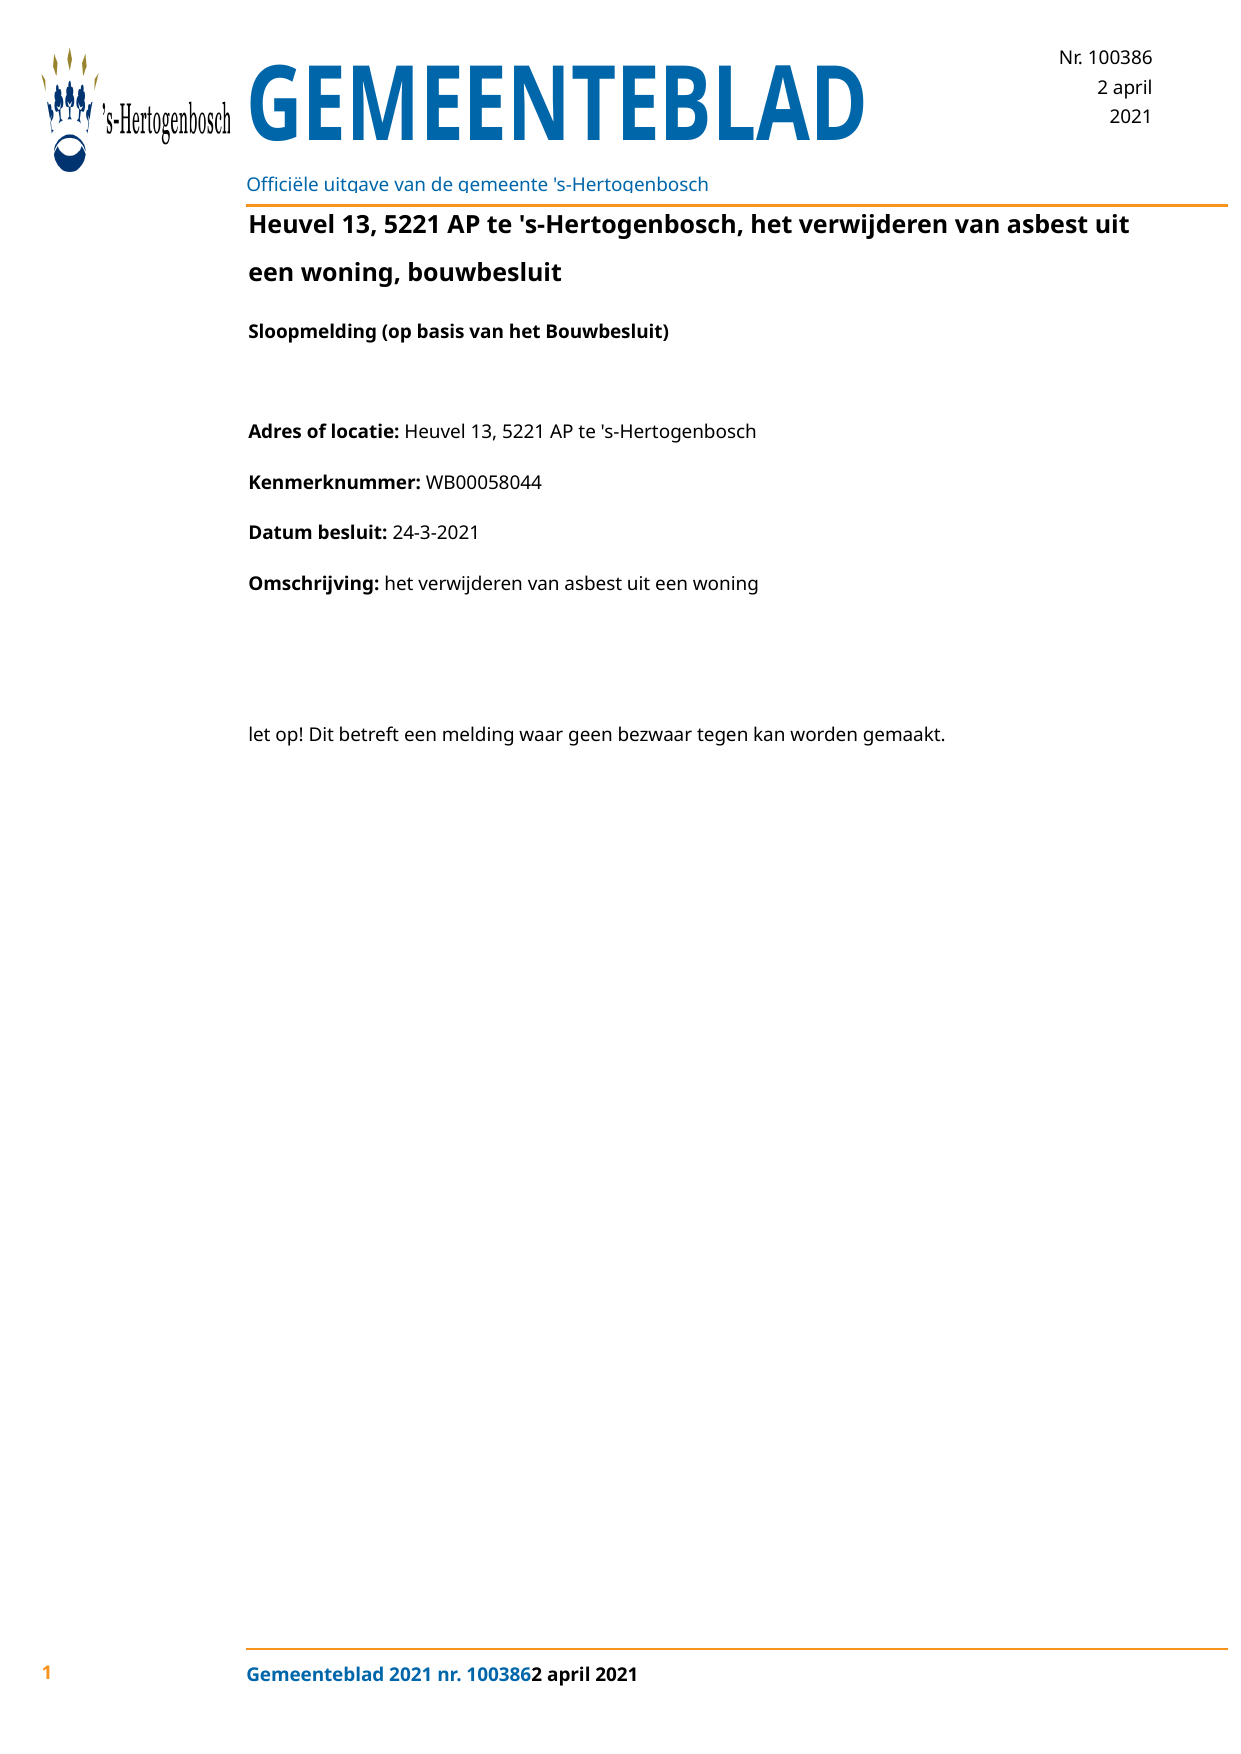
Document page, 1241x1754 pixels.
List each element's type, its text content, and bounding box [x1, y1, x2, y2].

text Heuvel 13, 5221 AP te 's-Hertogenbosch, het verwijderen van asbest uit een woning, bouwbesluit [248, 207, 1152, 288]
picture [41, 47, 231, 172]
text Datum besluit: 24-3-2021 [248, 519, 1152, 545]
text let op! Dit betreft een melding waar geen bezwaar tegen kan worden gemaakt. [248, 721, 1152, 747]
text Sloopmelding (op basis van het Bouwbesluit) [248, 318, 1152, 344]
text Omschrijving: het verwijderen van asbest uit een woning [248, 570, 1152, 596]
text Adres of locatie: Heuvel 13, 5221 AP te 's-Hertogenbosch [248, 419, 1152, 444]
text Kenmerknummer: WB00058044 [248, 469, 1152, 495]
